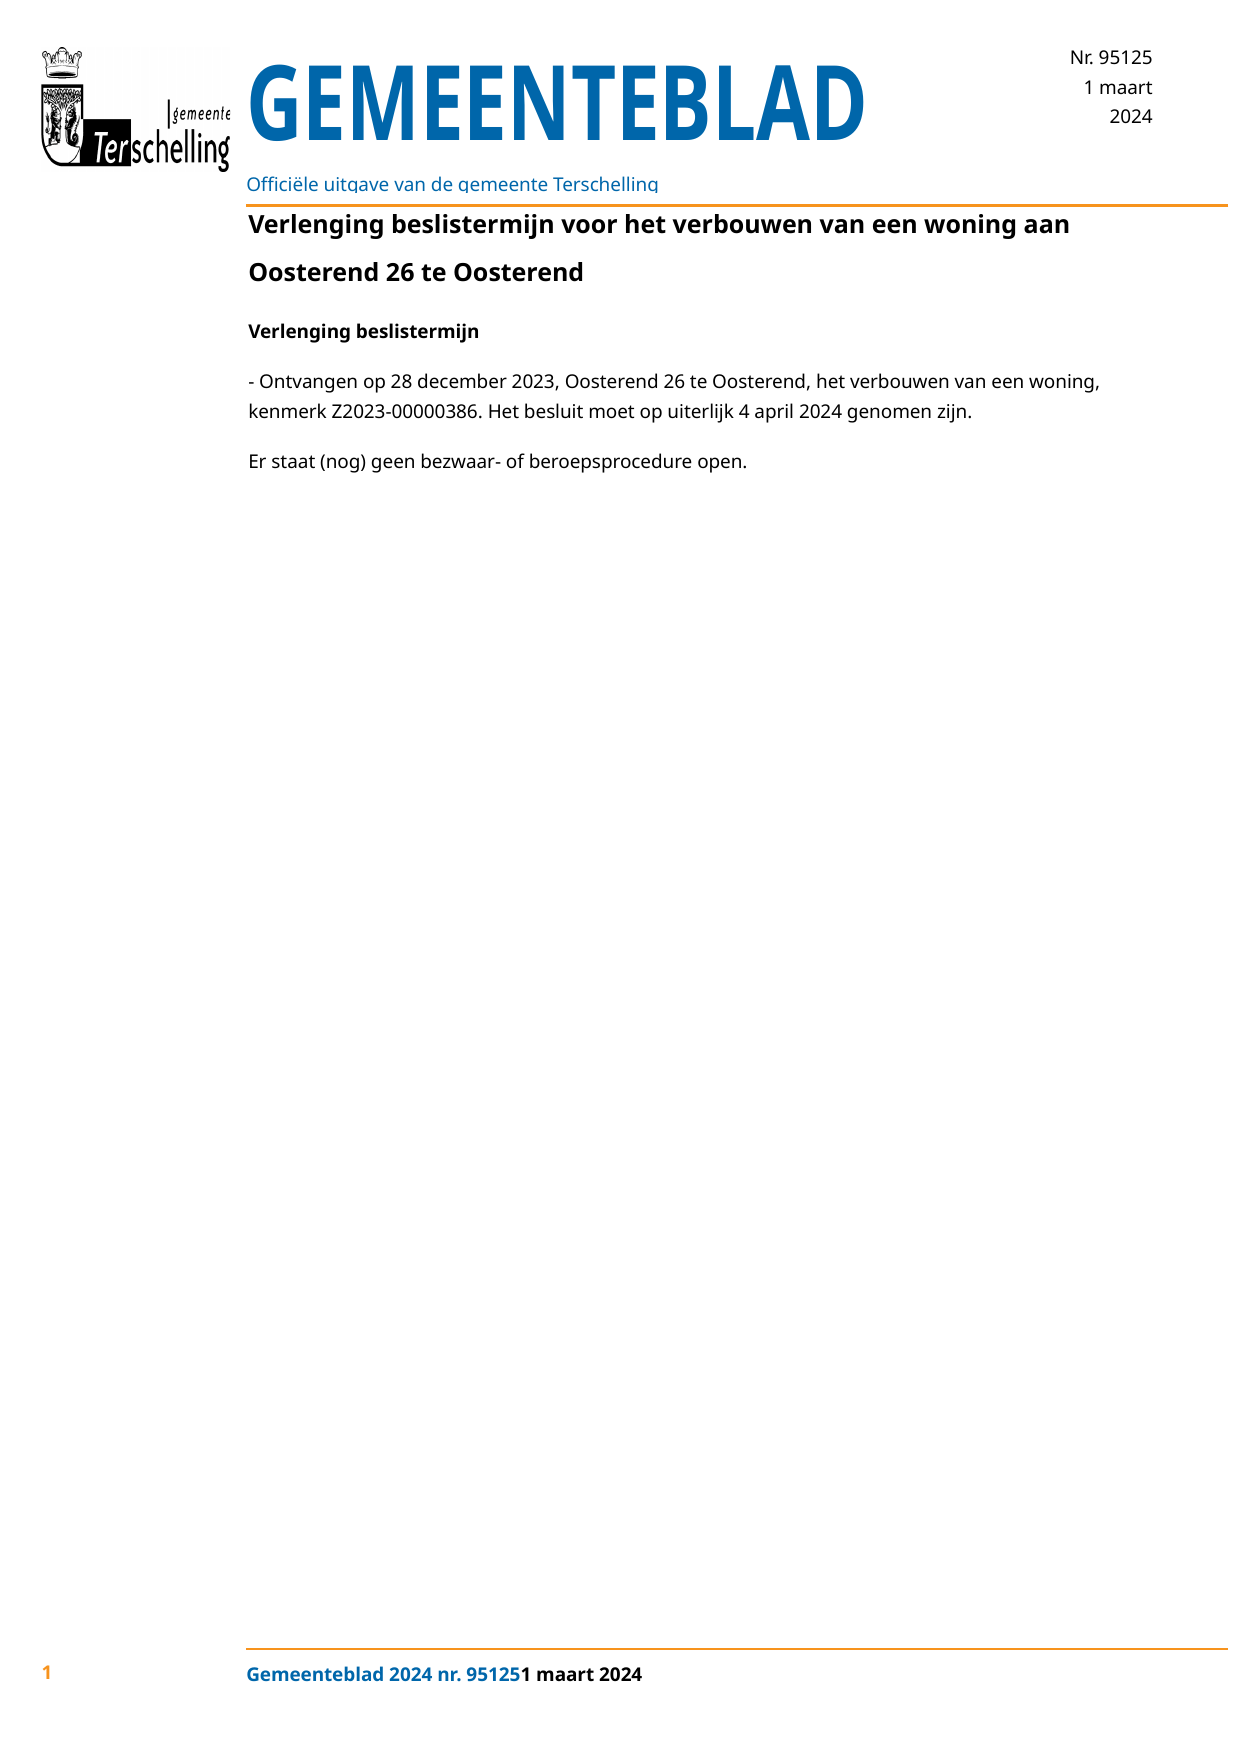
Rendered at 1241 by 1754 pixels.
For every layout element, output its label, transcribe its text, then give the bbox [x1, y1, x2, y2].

picture [41, 47, 231, 172]
text Verlenging beslistermijn voor het verbouwen van een woning aan Oosterend 26 te Oosterend [248, 207, 1152, 288]
text - Ontvangen op 28 december 2023, Oosterend 26 te Oosterend, het verbouwen van een woning, kenmerk Z2023-00000386. Het besluit moet op uiterlijk 4 april 2024 genomen zijn. [248, 368, 1152, 424]
text Er staat (nog) geen bezwaar- of beroepsprocedure open. [248, 448, 1152, 474]
text Verlenging beslistermijn [248, 318, 1152, 344]
